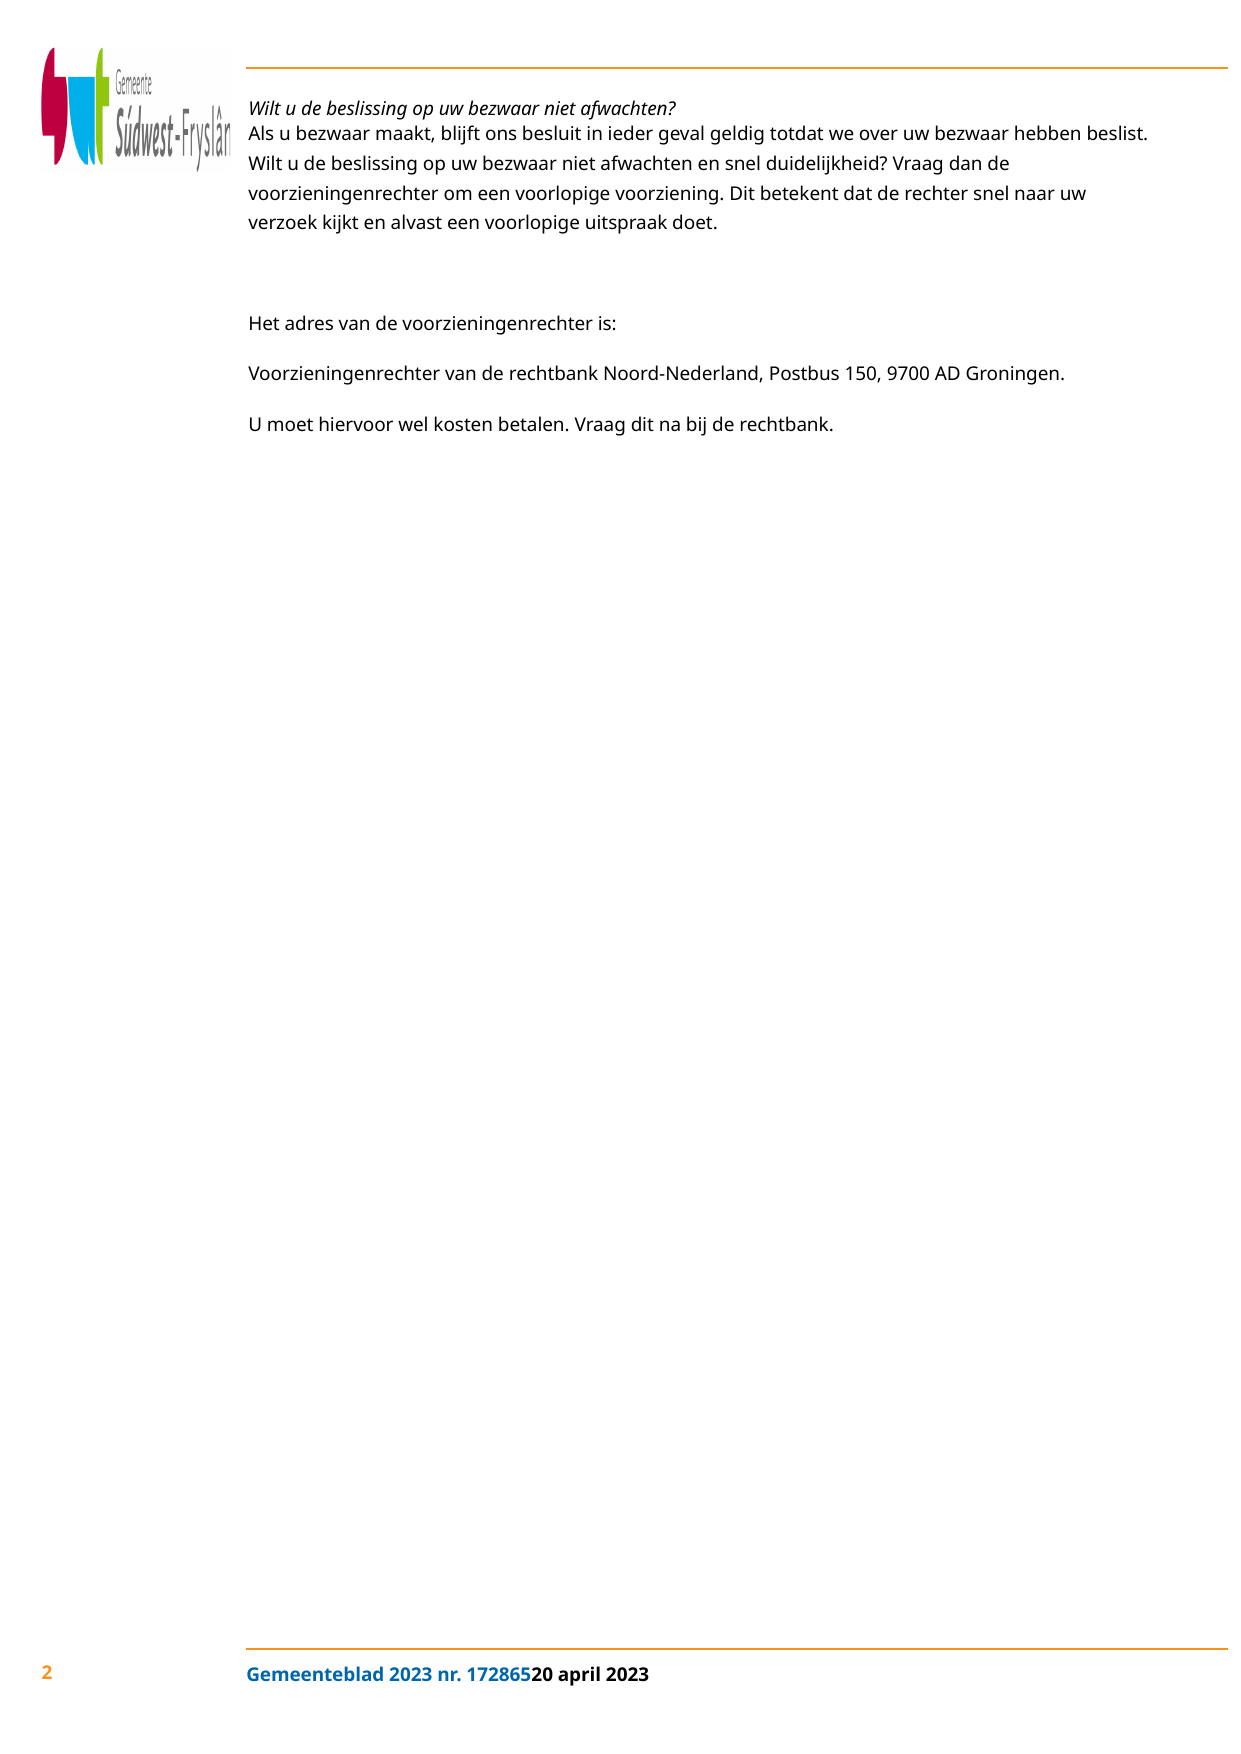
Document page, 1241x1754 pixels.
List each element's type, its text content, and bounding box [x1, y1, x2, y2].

text U moet hiervoor wel kosten betalen. Vraag dit na bij de rechtbank. [248, 411, 1152, 437]
text Als u bezwaar maakt, blijft ons besluit in ieder geval geldig totdat we over uw bezwaar hebben beslist. Wilt u de beslissing op uw bezwaar niet afwachten en snel duidelijkheid? Vraag dan de voorzieningenrechter om een voorlopige voorziening. Dit betekent dat de rechter snel naar uw verzoek kijkt en alvast een voorlopige uitspraak doet. [248, 121, 1152, 235]
text Het adres van de voorzieningenrechter is: [248, 310, 1152, 336]
picture [41, 47, 231, 172]
text Voorzieningenrechter van de rechtbank Noord-Nederland, Postbus 150, 9700 AD Groningen. [248, 361, 1152, 386]
text Wilt u de beslissing op uw bezwaar niet afwachten? [248, 95, 1152, 121]
